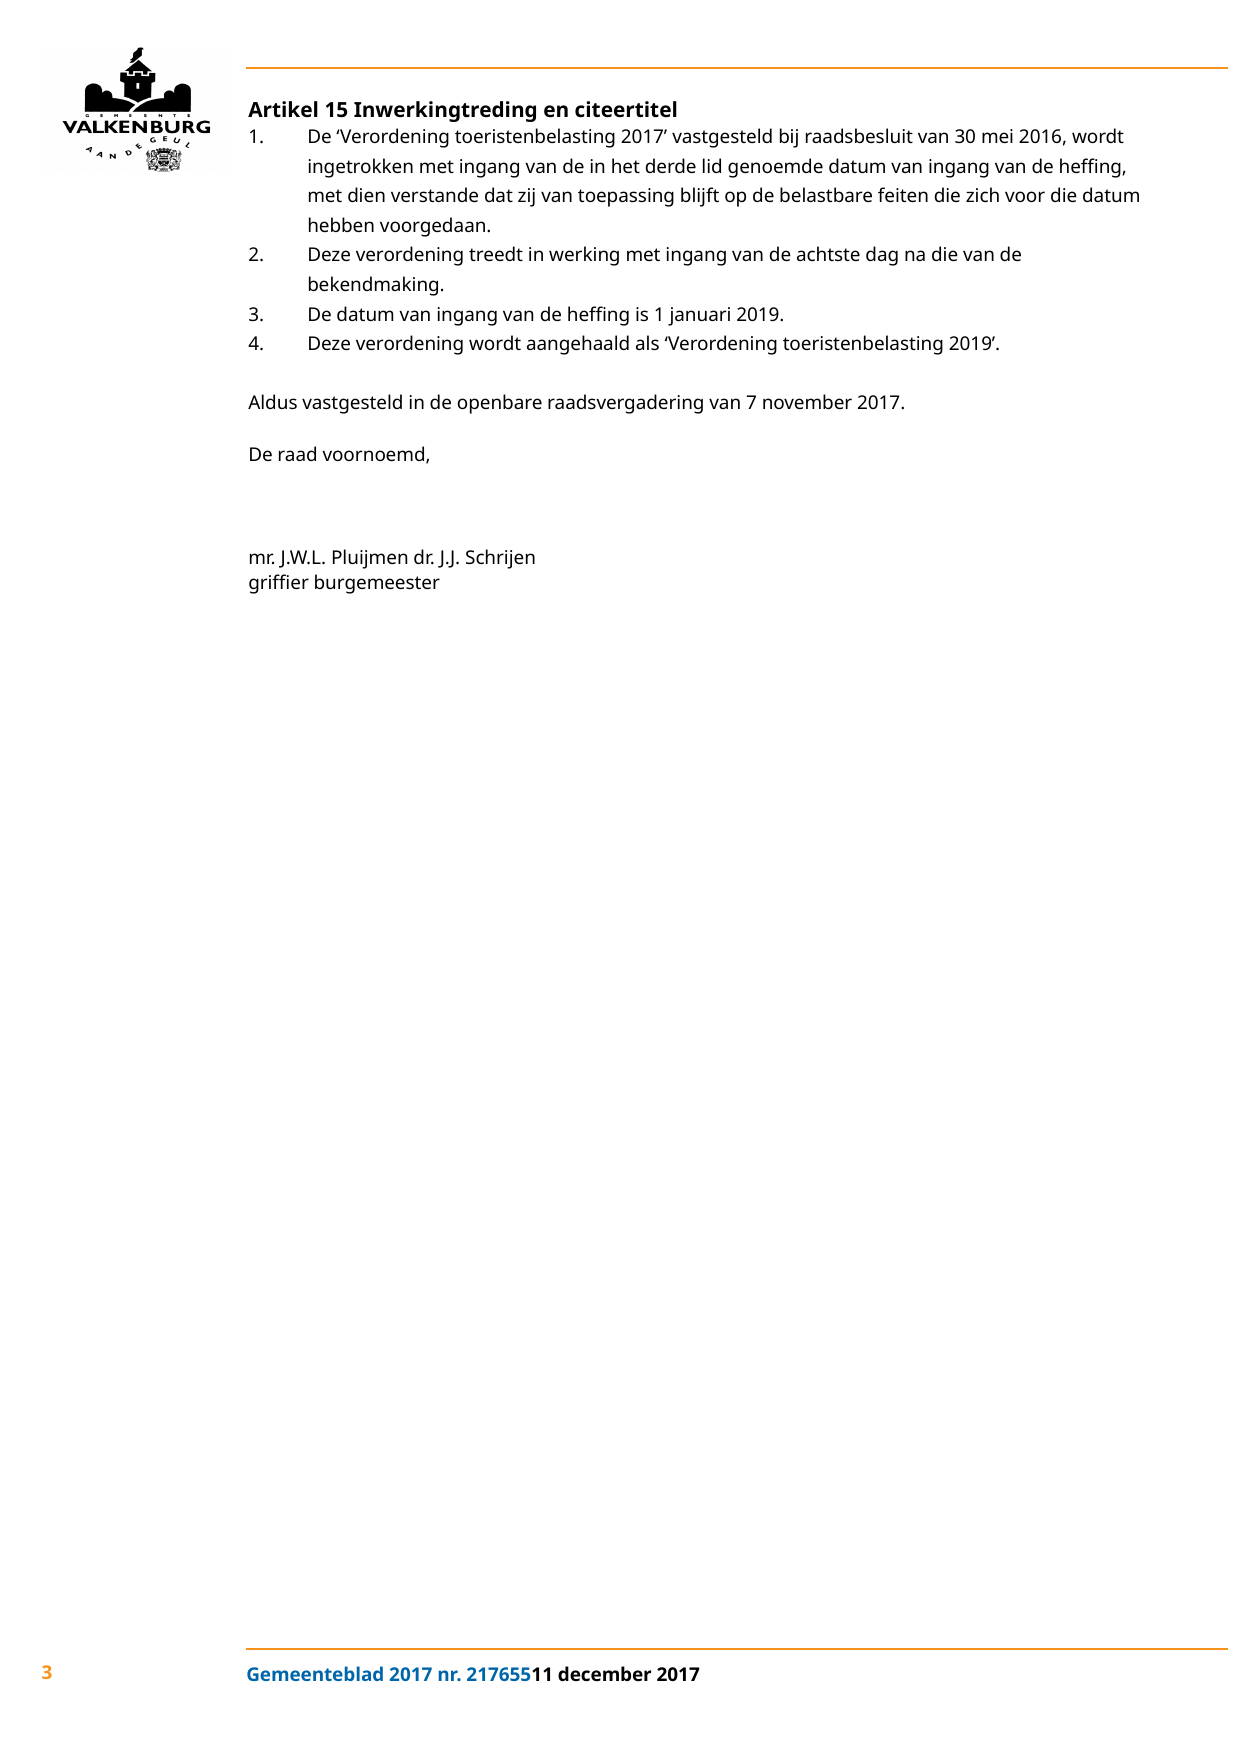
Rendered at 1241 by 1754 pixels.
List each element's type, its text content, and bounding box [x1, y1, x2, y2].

list Deze verordening treedt in werking met ingang van de achtste dag na die van de bekendmaking. [248, 242, 1152, 297]
list De datum van ingang van de heffing is 1 januari 2019. [248, 301, 1152, 326]
text mr. J.W.L. Pluijmen dr. J.J. Schrijen [248, 544, 1152, 569]
text Artikel 15 Inwerkingtreding en citeertitel [248, 95, 1152, 123]
list Deze verordening wordt aangehaald als ‘Verordening toeristenbelasting 2019’. [248, 330, 1152, 356]
text griffier burgemeester [248, 569, 1152, 595]
list De ‘Verordening toeristenbelasting 2017’ vastgesteld bij raadsbesluit van 30 mei 2016, wordt ingetrokken met ingang van de in het derde lid genoemde datum van ingang van de heffing, met dien verstande dat zij van toepassing blijft op de belastbare feiten die zich voor die datum hebben voorgedaan. [248, 123, 1152, 238]
text De raad voornoemd, [248, 441, 1152, 467]
picture [41, 47, 231, 172]
text Aldus vastgesteld in de openbare raadsvergadering van 7 november 2017. [248, 389, 1152, 415]
